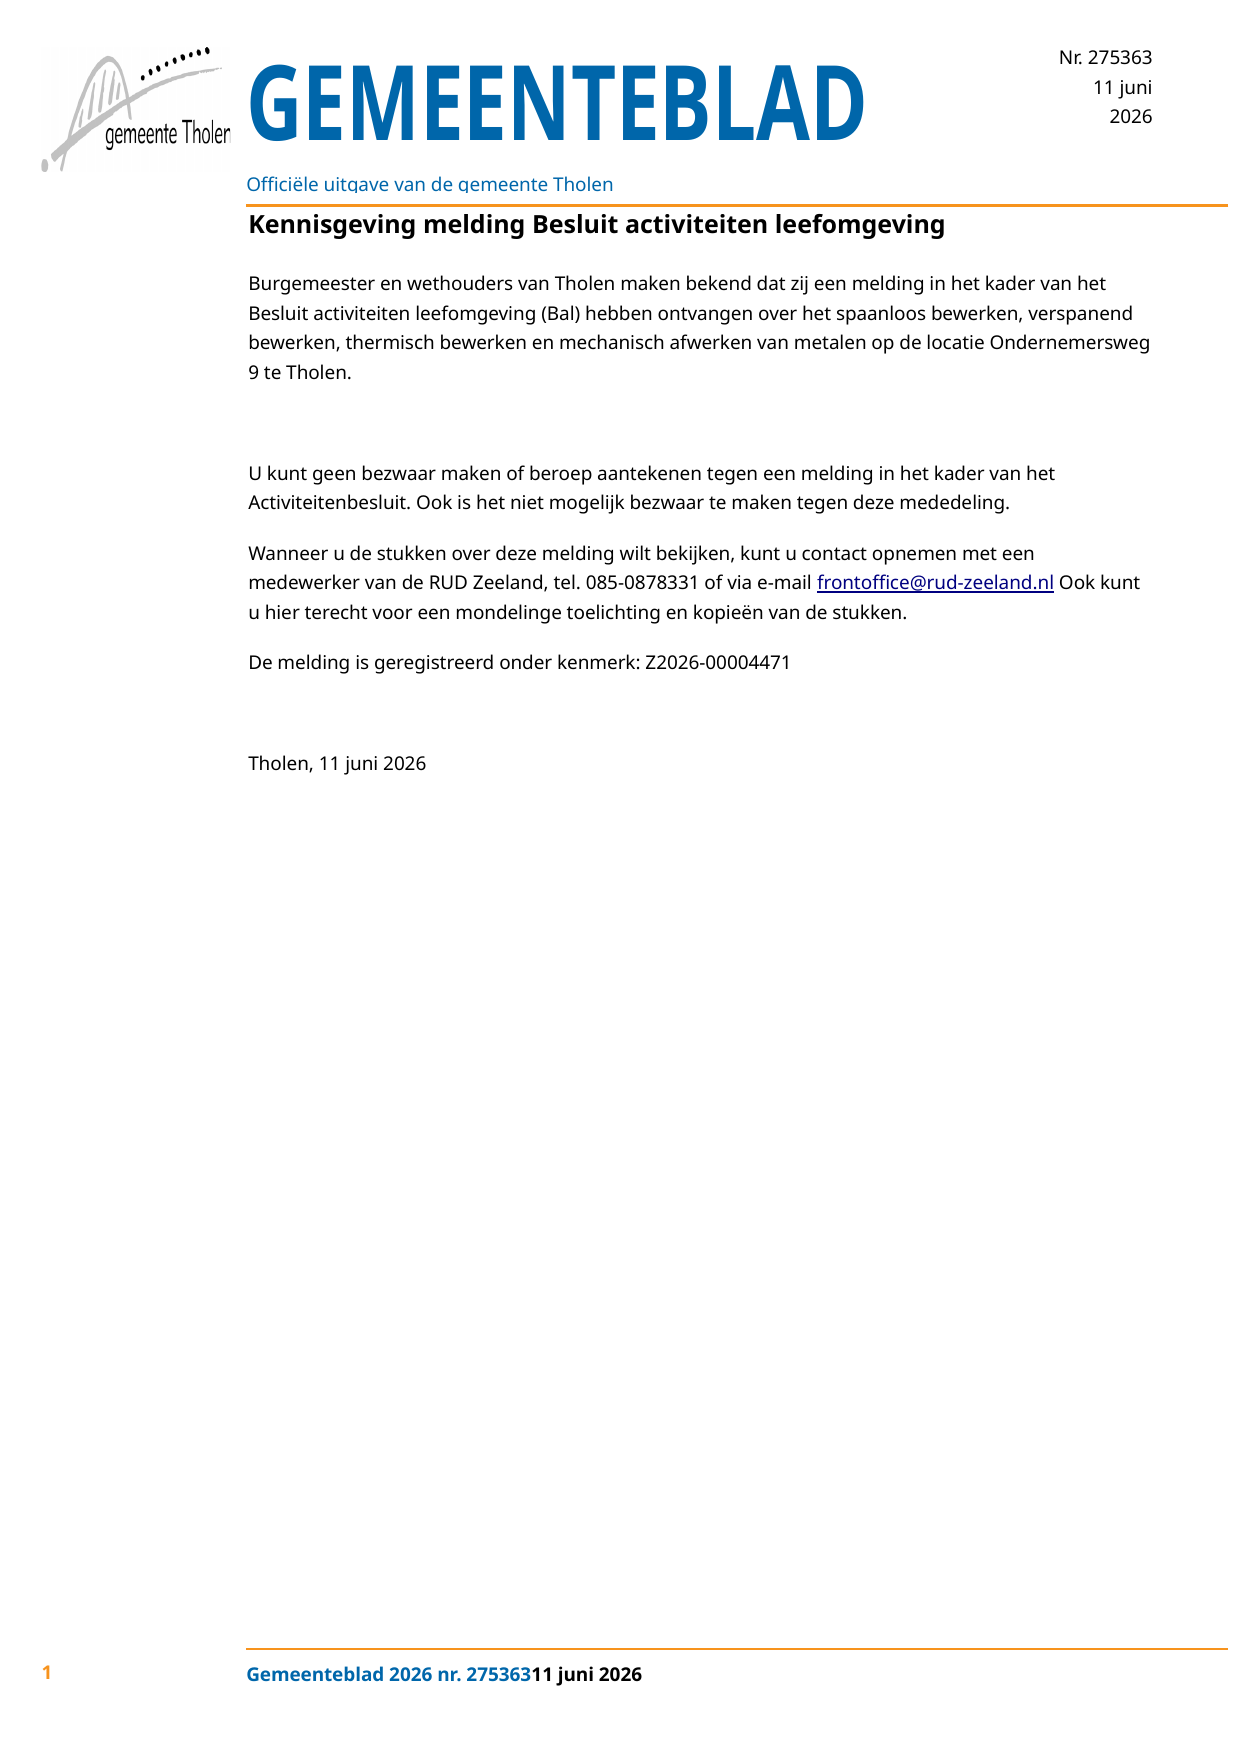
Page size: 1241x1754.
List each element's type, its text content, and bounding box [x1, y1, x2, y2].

text Wanneer u de stukken over deze melding wilt bekijken, kunt u contact opnemen met een medewerker van de RUD Zeeland, tel. 085-0878331 of via e-mail frontoffice@rud-zeeland.nl Ook kunt u hier terecht voor een mondelinge toelichting en kopieën van de stukken. [248, 540, 1152, 625]
text U kunt geen bezwaar maken of beroep aantekenen tegen een melding in het kader van het Activiteitenbesluit. Ook is het niet mogelijk bezwaar te maken tegen deze mededeling. [248, 460, 1152, 515]
picture [41, 47, 231, 172]
text De melding is geregistreerd onder kenmerk: Z2026-00004471 [248, 649, 1152, 675]
text Tholen, 11 juni 2026 [248, 750, 1152, 776]
text Kennisgeving melding Besluit activiteiten leefomgeving [248, 207, 1152, 241]
text Burgemeester en wethouders van Tholen maken bekend dat zij een melding in het kader van het Besluit activiteiten leefomgeving (Bal) hebben ontvangen over het spaanloos bewerken, verspanend bewerken, thermisch bewerken en mechanisch afwerken van metalen op de locatie Ondernemersweg 9 te Tholen. [248, 270, 1152, 385]
